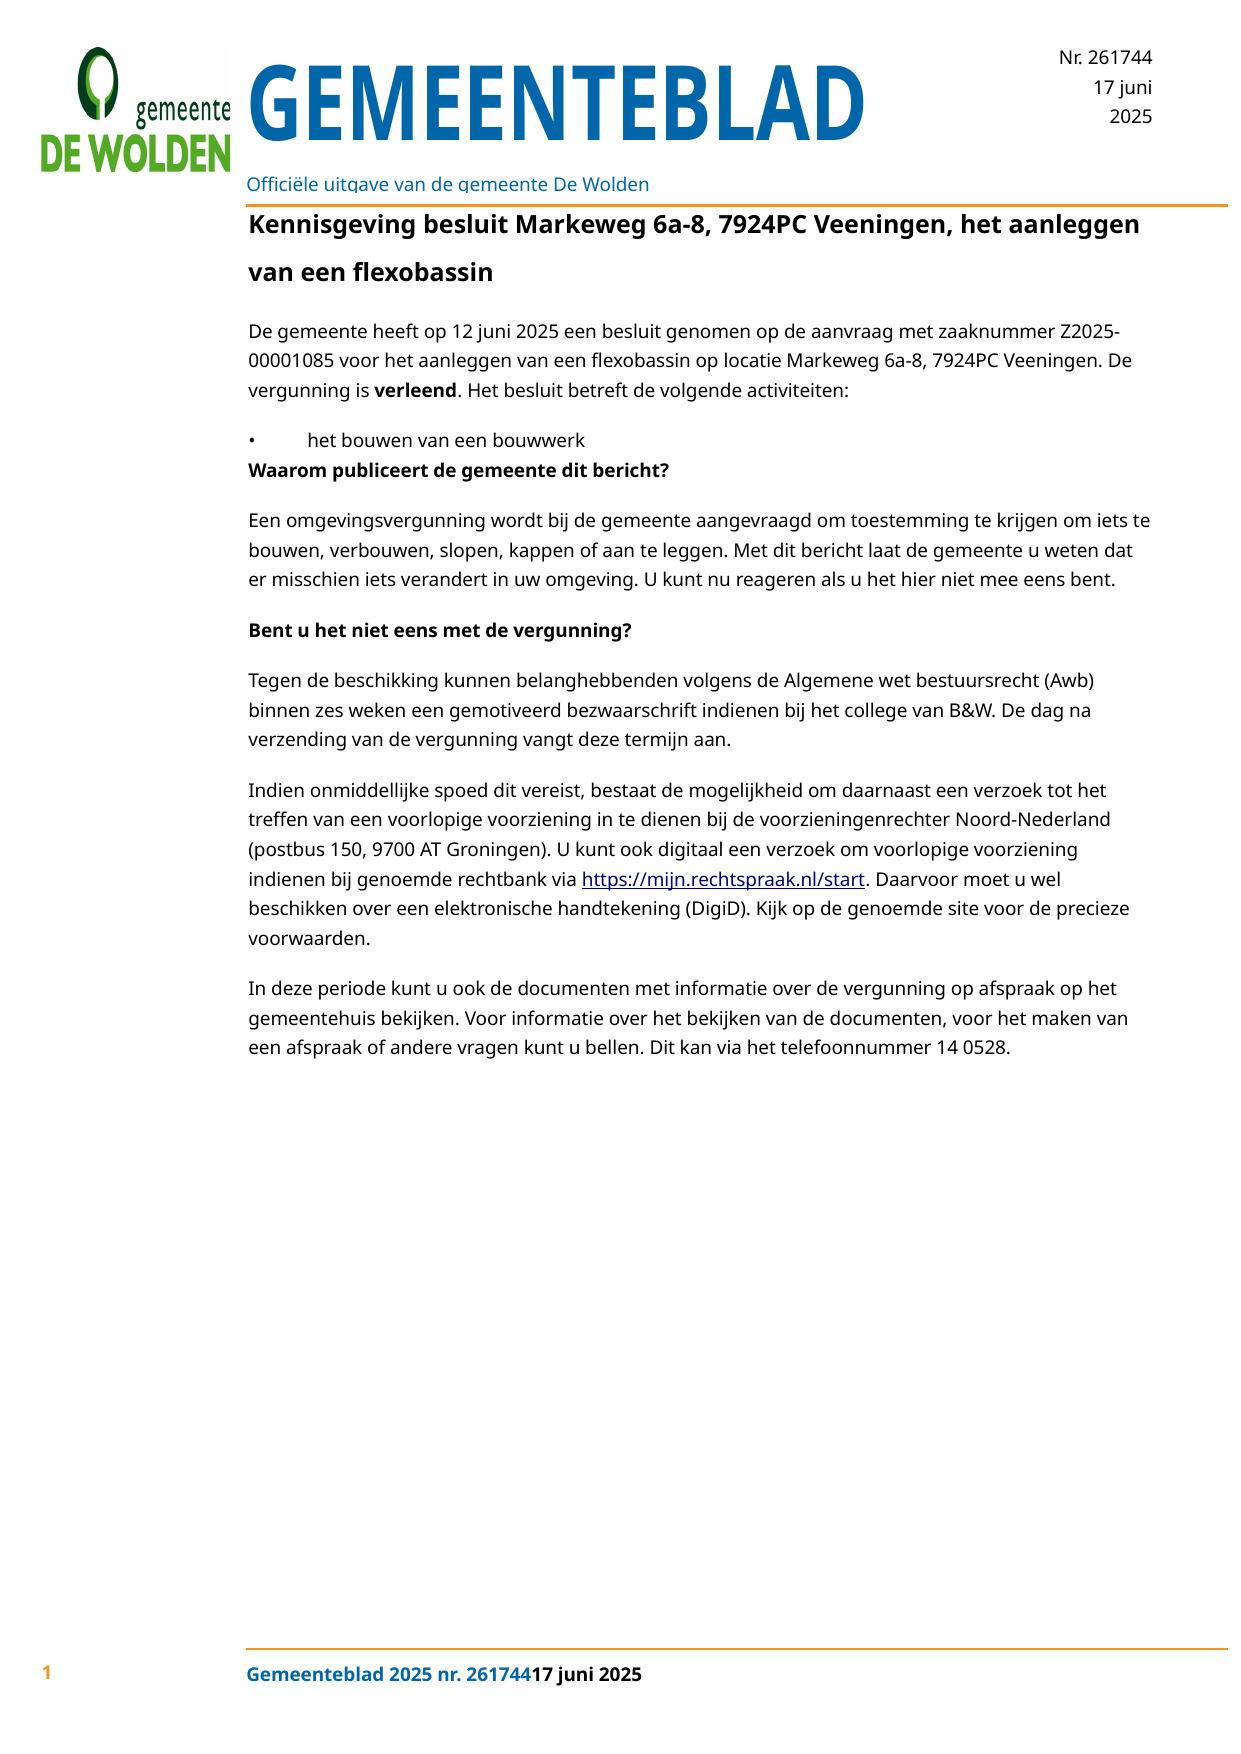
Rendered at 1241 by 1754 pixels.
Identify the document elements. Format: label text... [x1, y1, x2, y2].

text Tegen de beschikking kunnen belanghebbenden volgens de Algemene wet bestuursrecht (Awb) binnen zes weken een gemotiveerd bezwaarschrift indienen bij het college van B&W. De dag na verzending van de vergunning vangt deze termijn aan. [248, 667, 1152, 752]
text In deze periode kunt u ook de documenten met informatie over de vergunning op afspraak op het gemeentehuis bekijken. Voor informatie over het bekijken van de documenten, voor het maken van een afspraak of andere vragen kunt u bellen. Dit kan via het telefoonnummer 14 0528. [248, 975, 1152, 1060]
text Indien onmiddellijke spoed dit vereist, bestaat de mogelijkheid om daarnaast een verzoek tot het treffen van een voorlopige voorziening in te dienen bij de voorzieningenrechter Noord-Nederland (postbus 150, 9700 AT Groningen). U kunt ook digitaal een verzoek om voorlopige voorziening indienen bij genoemde rechtbank via https://mijn.rechtspraak.nl/start. Daarvoor moet u wel beschikken over een elektronische handtekening (DigiD). Kijk op de genoemde site voor de precieze voorwaarden. [248, 777, 1152, 951]
text De gemeente heeft op 12 juni 2025 een besluit genomen op de aanvraag met zaaknummer Z2025-00001085 voor het aanleggen van een flexobassin op locatie Markeweg 6a-8, 7924PC Veeningen. De vergunning is verleend. Het besluit betreft de volgende activiteiten: [248, 318, 1152, 403]
list het bouwen van een bouwwerk [248, 427, 1152, 453]
text Een omgevingsvergunning wordt bij de gemeente aangevraagd om toestemming te krijgen om iets te bouwen, verbouwen, slopen, kappen of aan te leggen. Met dit bericht laat de gemeente u weten dat er misschien iets verandert in uw omgeving. U kunt nu reageren als u het hier niet mee eens bent. [248, 507, 1152, 592]
picture [41, 47, 231, 172]
text Waarom publiceert de gemeente dit bericht? [248, 457, 1152, 483]
text Kennisgeving besluit Markeweg 6a-8, 7924PC Veeningen, het aanleggen van een flexobassin [248, 207, 1152, 288]
text Bent u het niet eens met de vergunning? [248, 617, 1152, 643]
